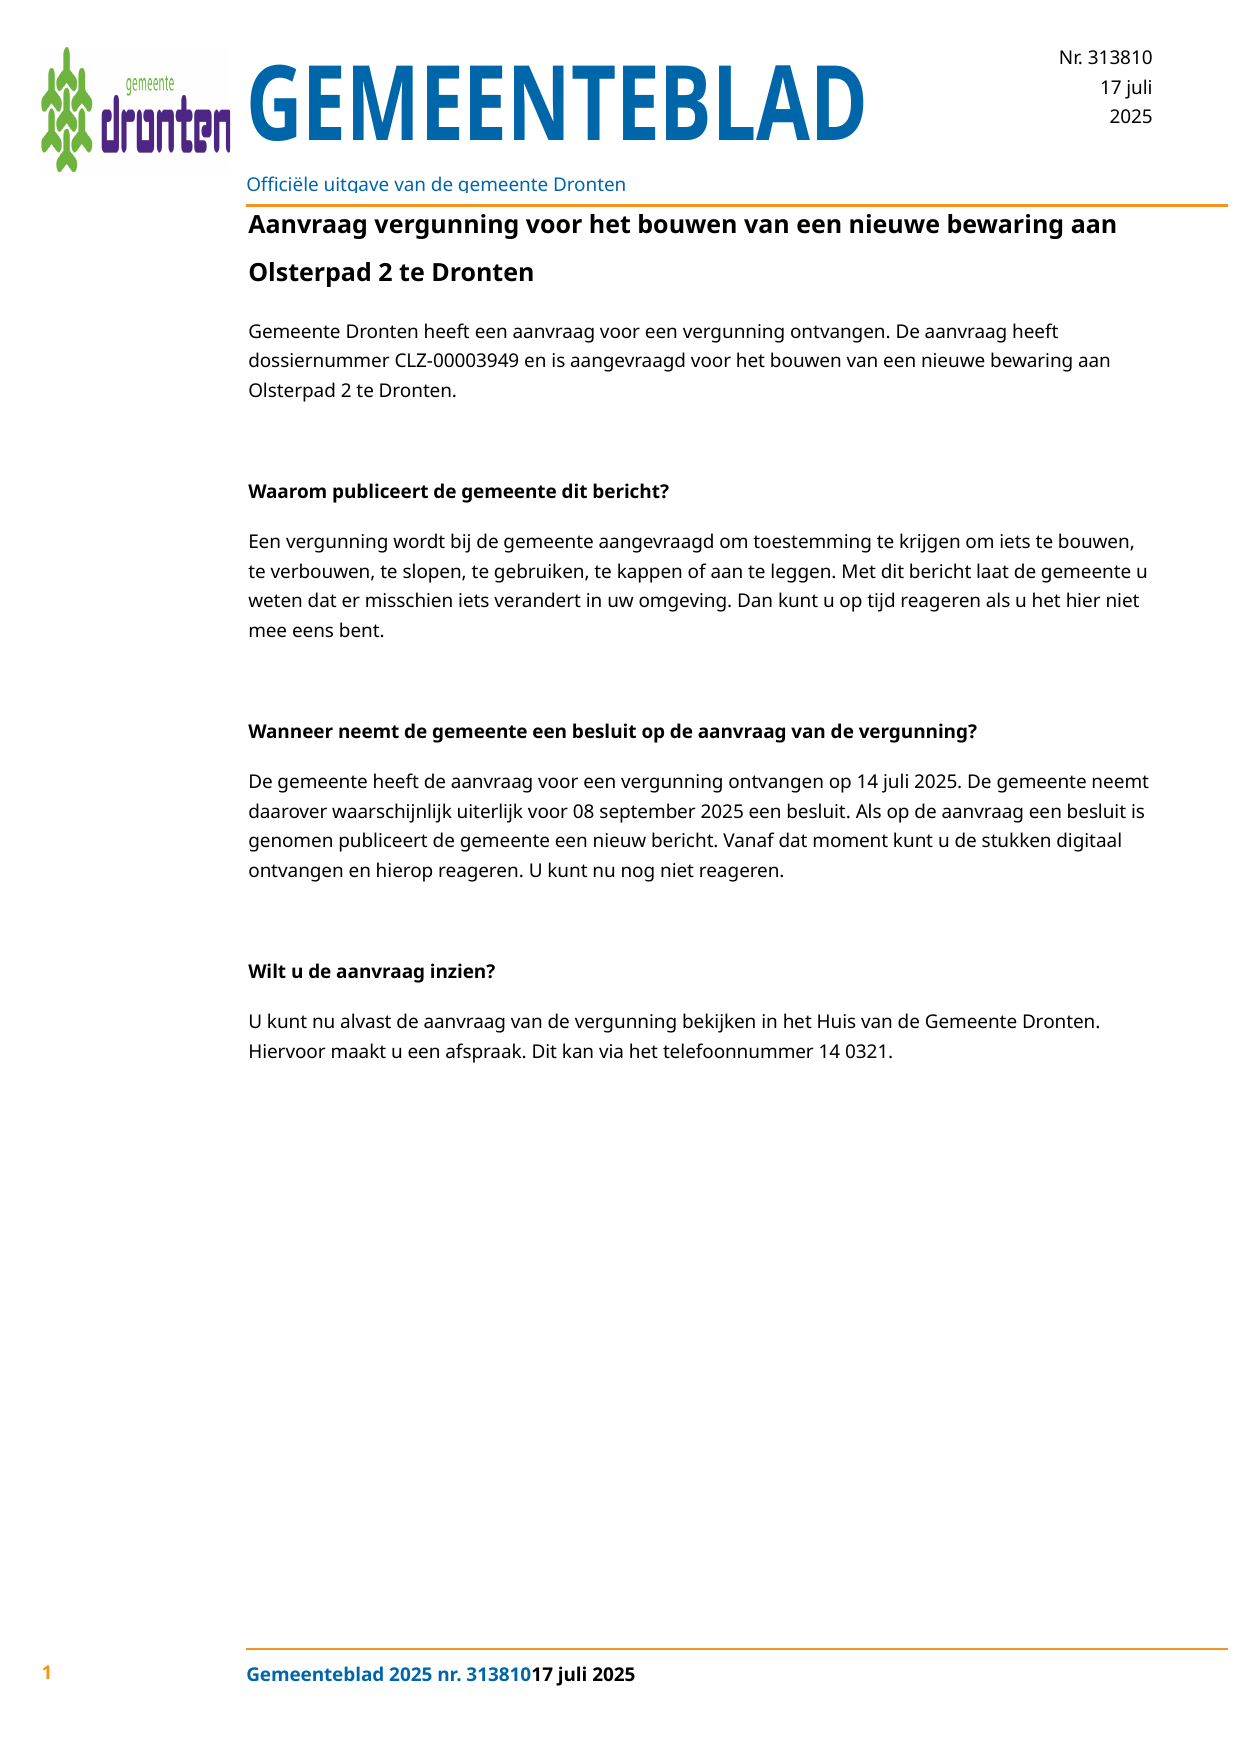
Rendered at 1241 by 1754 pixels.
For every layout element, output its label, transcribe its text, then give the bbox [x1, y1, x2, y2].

picture [41, 47, 231, 172]
text Aanvraag vergunning voor het bouwen van een nieuwe bewaring aan Olsterpad 2 te Dronten [248, 207, 1152, 288]
text Wanneer neemt de gemeente een besluit op de aanvraag van de vergunning? [248, 718, 1152, 744]
text U kunt nu alvast de aanvraag van de vergunning bekijken in het Huis van de Gemeente Dronten. Hiervoor maakt u een afspraak. Dit kan via het telefoonnummer 14 0321. [248, 1008, 1152, 1064]
text Waarom publiceert de gemeente dit bericht? [248, 478, 1152, 504]
text Wilt u de aanvraag inzien? [248, 958, 1152, 984]
text De gemeente heeft de aanvraag voor een vergunning ontvangen op 14 juli 2025. De gemeente neemt daarover waarschijnlijk uiterlijk voor 08 september 2025 een besluit. Als op de aanvraag een besluit is genomen publiceert de gemeente een nieuw bericht. Vanaf dat moment kunt u de stukken digitaal ontvangen en hierop reageren. U kunt nu nog niet reageren. [248, 768, 1152, 883]
text Een vergunning wordt bij de gemeente aangevraagd om toestemming te krijgen om iets te bouwen, te verbouwen, te slopen, te gebruiken, te kappen of aan te leggen. Met dit bericht laat de gemeente u weten dat er misschien iets verandert in uw omgeving. Dan kunt u op tijd reageren als u het hier niet mee eens bent. [248, 528, 1152, 643]
text Gemeente Dronten heeft een aanvraag voor een vergunning ontvangen. De aanvraag heeft dossiernummer CLZ-00003949 en is aangevraagd voor het bouwen van een nieuwe bewaring aan Olsterpad 2 te Dronten. [248, 318, 1152, 403]
